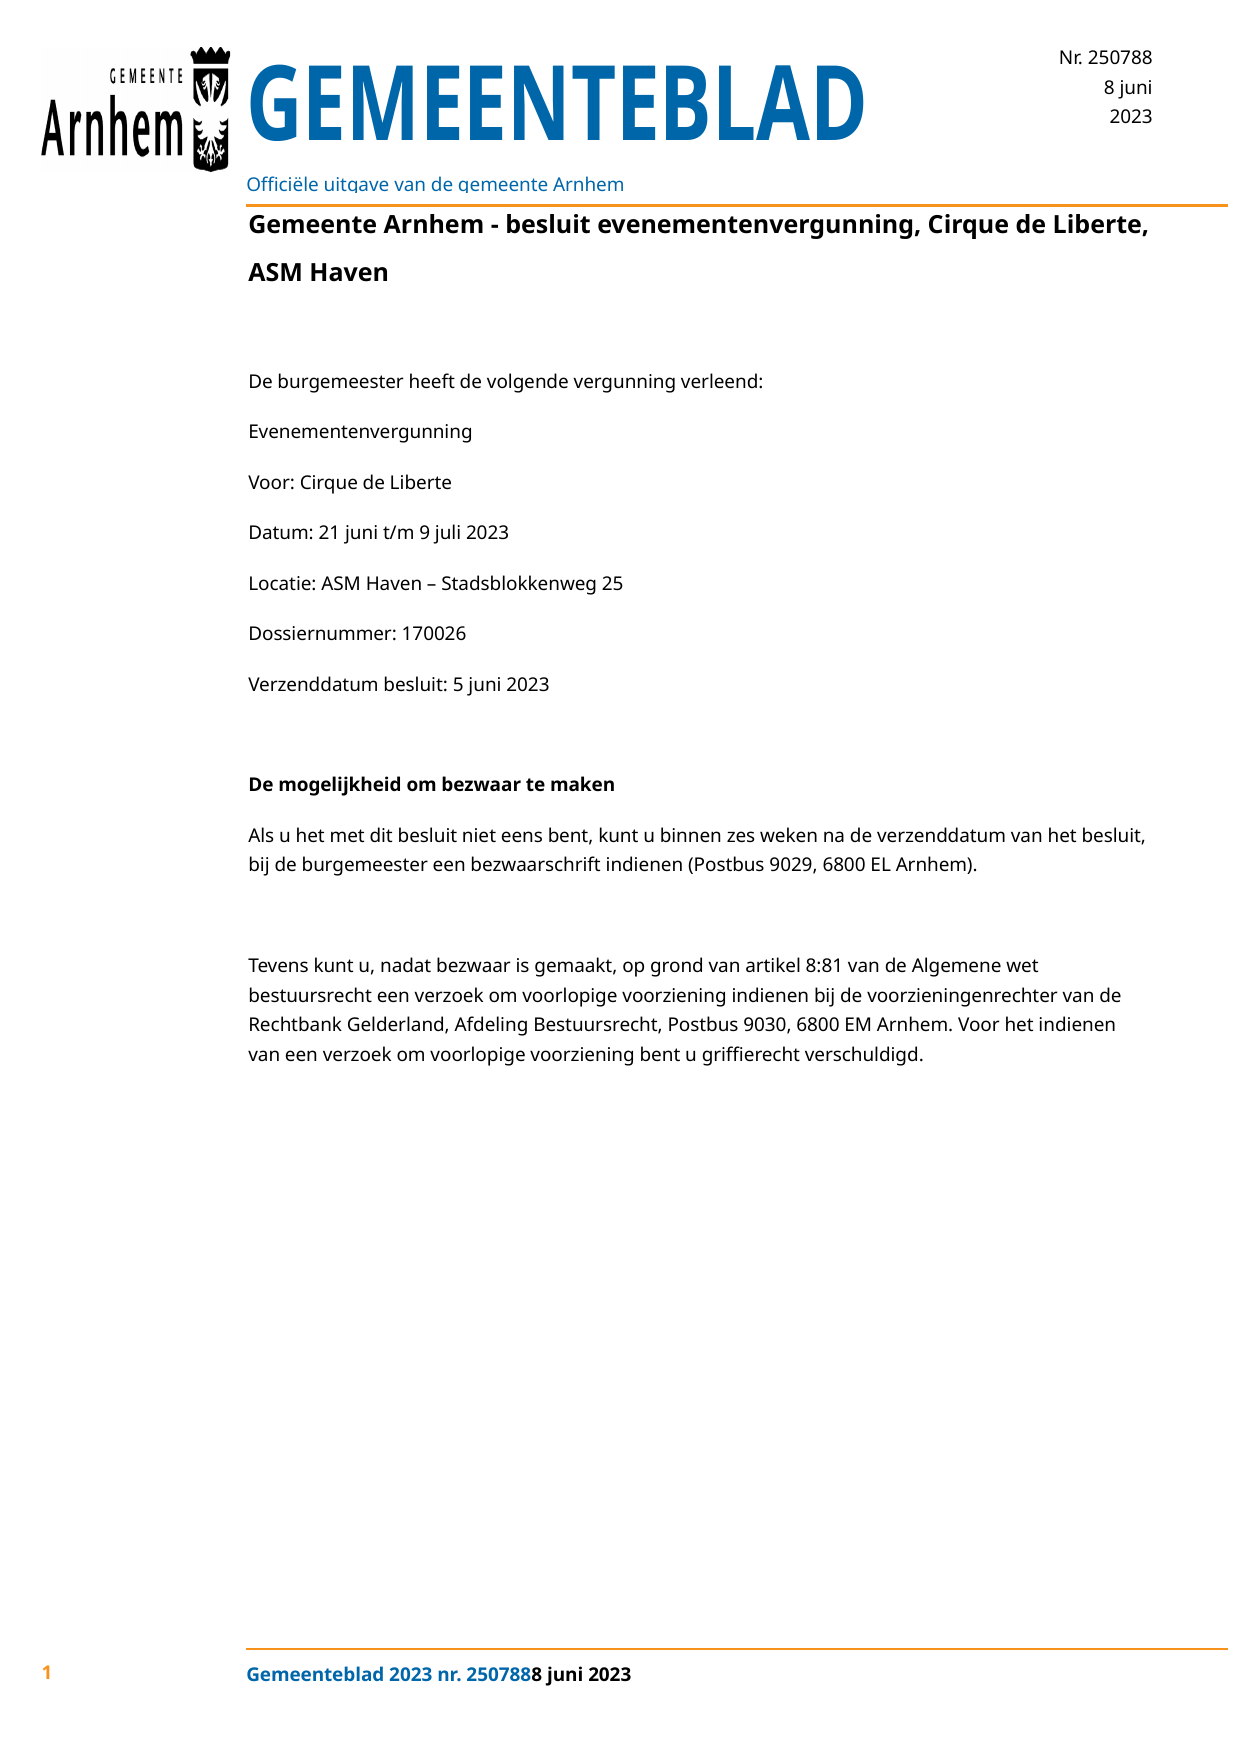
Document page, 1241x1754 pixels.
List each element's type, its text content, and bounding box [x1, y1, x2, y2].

text De burgemeester heeft de volgende vergunning verleend: [248, 368, 1152, 394]
text Gemeente Arnhem - besluit evenementenvergunning, Cirque de Liberte, ASM Haven [248, 207, 1152, 288]
text Locatie: ASM Haven – Stadsblokkenweg 25 [248, 570, 1152, 596]
text Evenementenvergunning [248, 419, 1152, 444]
text De mogelijkheid om bezwaar te maken [248, 772, 1152, 797]
text Als u het met dit besluit niet eens bent, kunt u binnen zes weken na de verzenddatum van het besluit, bij de burgemeester een bezwaarschrift indienen (Postbus 9029, 6800 EL Arnhem). [248, 822, 1152, 877]
text Voor: Cirque de Liberte [248, 469, 1152, 495]
picture [41, 47, 231, 172]
text Verzenddatum besluit: 5 juni 2023 [248, 671, 1152, 697]
text Dossiernummer: 170026 [248, 620, 1152, 646]
text Datum: 21 juni t/m 9 juli 2023 [248, 519, 1152, 545]
text Tevens kunt u, nadat bezwaar is gemaakt, op grond van artikel 8:81 van de Algemene wet bestuursrecht een verzoek om voorlopige voorziening indienen bij de voorzieningenrechter van de Rechtbank Gelderland, Afdeling Bestuursrecht, Postbus 9030, 6800 EM Arnhem. Voor het indienen van een verzoek om voorlopige voorziening bent u griffierecht verschuldigd. [248, 952, 1152, 1067]
